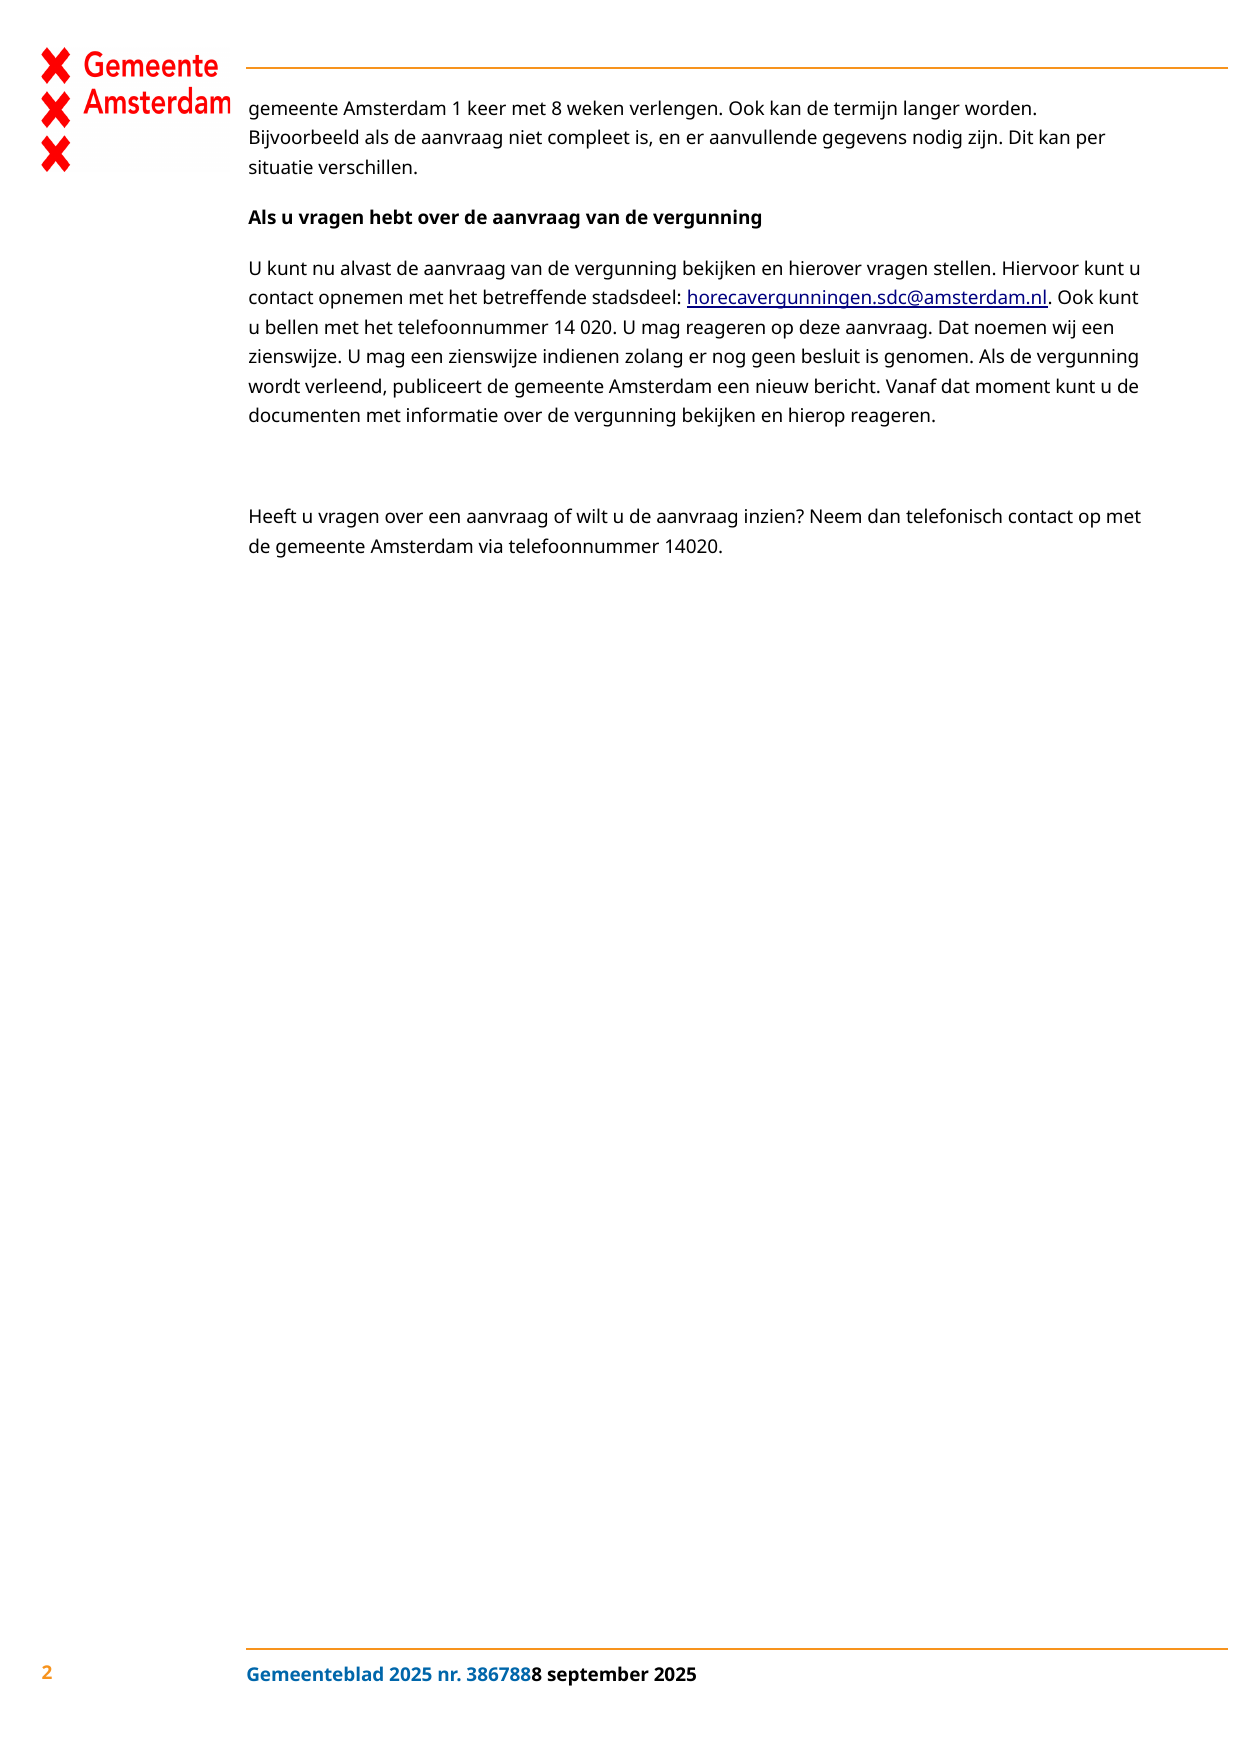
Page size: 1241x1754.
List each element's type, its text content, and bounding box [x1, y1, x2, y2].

text gemeente Amsterdam 1 keer met 8 weken verlengen. Ook kan de termijn langer worden. Bijvoorbeeld als de aanvraag niet compleet is, en er aanvullende gegevens nodig zijn. Dit kan per situatie verschillen. [248, 95, 1152, 180]
text Als u vragen hebt over de aanvraag van de vergunning [248, 204, 1152, 230]
picture [41, 47, 231, 172]
text U kunt nu alvast de aanvraag van de vergunning bekijken en hierover vragen stellen. Hiervoor kunt u contact opnemen met het betreffende stadsdeel: horecavergunningen.sdc@amsterdam.nl. Ook kunt u bellen met het telefoonnummer 14 020. U mag reageren op deze aanvraag. Dat noemen wij een zienswijze. U mag een zienswijze indienen zolang er nog geen besluit is genomen. Als de vergunning wordt verleend, publiceert de gemeente Amsterdam een nieuw bericht. Vanaf dat moment kunt u de documenten met informatie over de vergunning bekijken en hierop reageren. [248, 255, 1152, 428]
text Heeft u vragen over een aanvraag of wilt u de aanvraag inzien? Neem dan telefonisch contact op met de gemeente Amsterdam via telefoonnummer 14020. [248, 503, 1152, 559]
